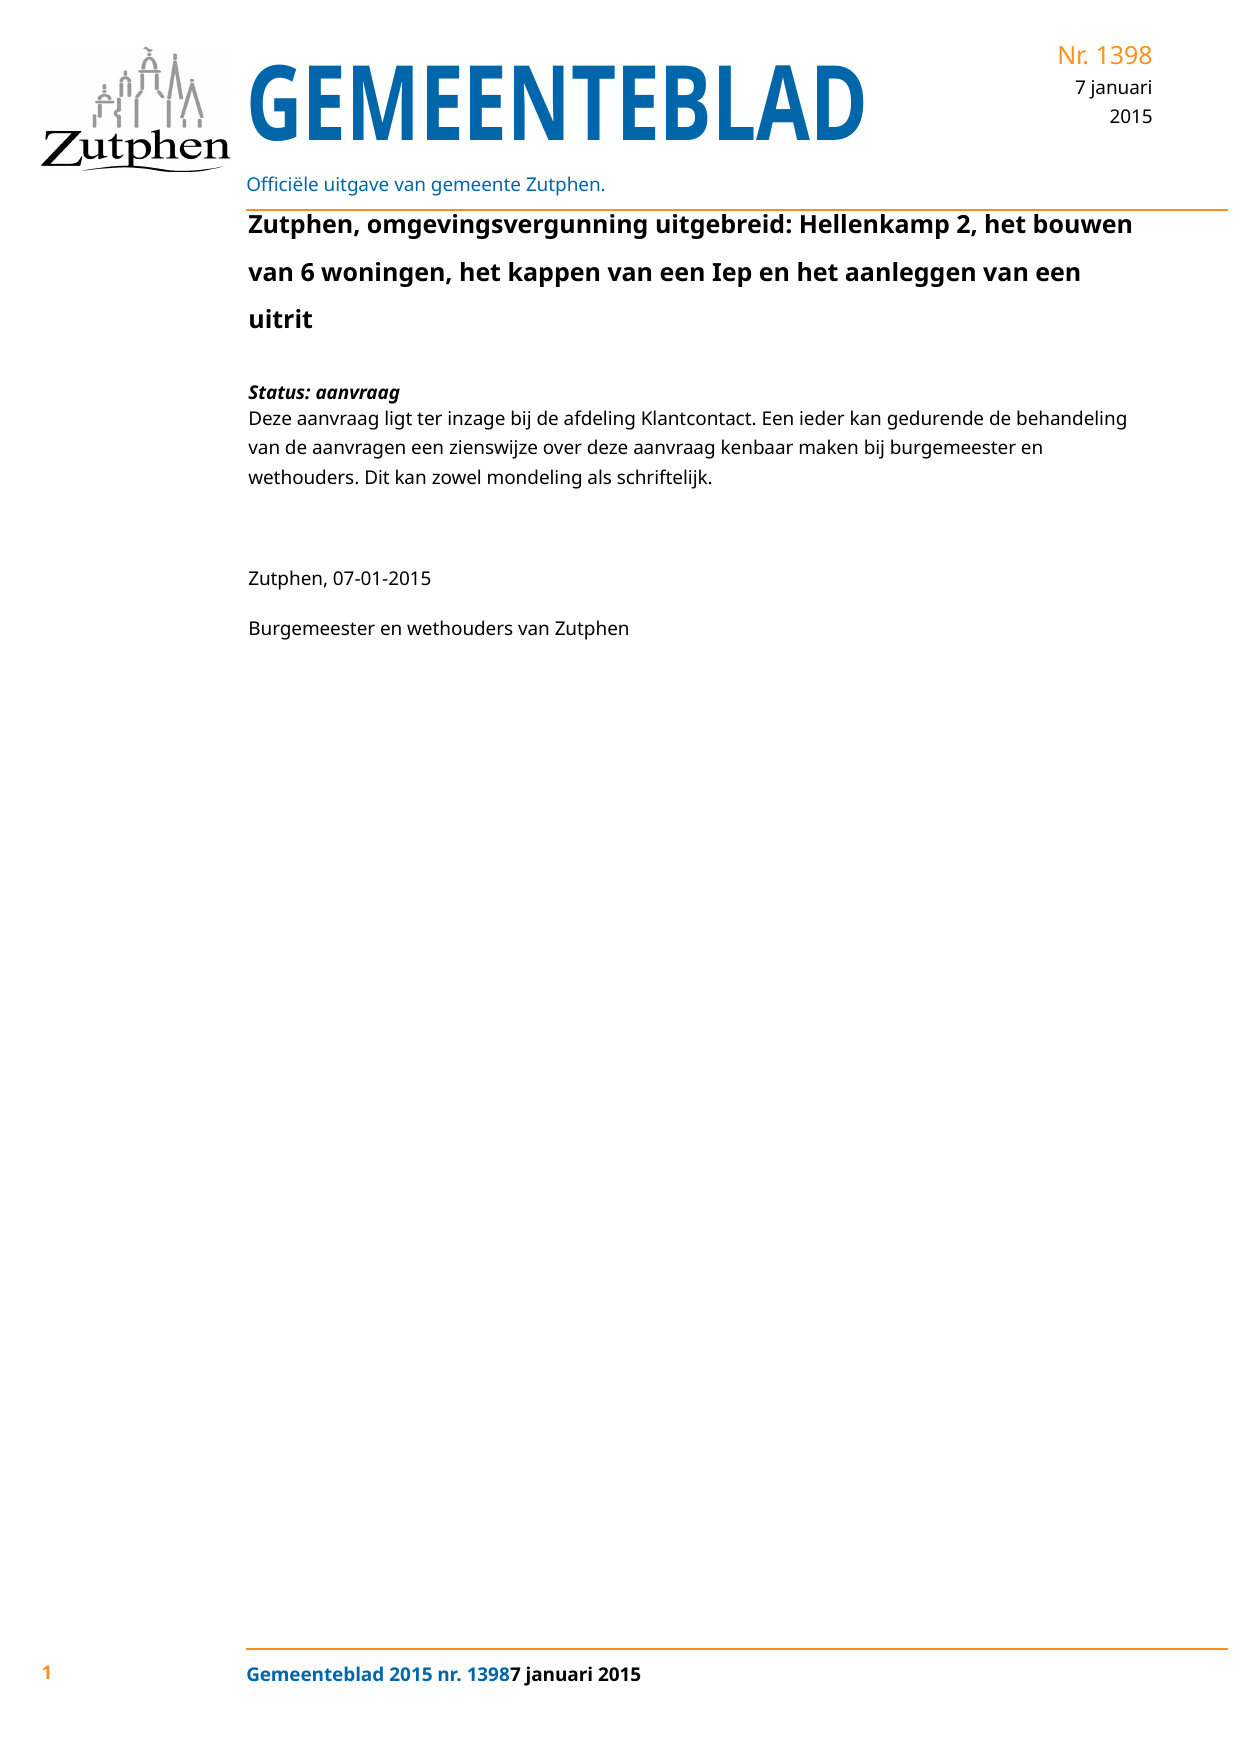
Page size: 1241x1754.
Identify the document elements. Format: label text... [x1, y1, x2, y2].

text Zutphen, 07-01-2015 [248, 565, 1152, 591]
text Status: aanvraag [248, 379, 1152, 405]
text Burgemeester en wethouders van Zutphen [248, 615, 1152, 641]
text Zutphen, omgevingsvergunning uitgebreid: Hellenkamp 2, het bouwen van 6 woningen, het kappen van een Iep en het aanleggen van een uitrit [248, 211, 1152, 336]
picture [41, 47, 231, 172]
text Deze aanvraag ligt ter inzage bij de afdeling Klantcontact. Een ieder kan gedurende de behandeling van de aanvragen een zienswijze over deze aanvraag kenbaar maken bij burgemeester en wethouders. Dit kan zowel mondeling als schriftelijk. [248, 405, 1152, 490]
